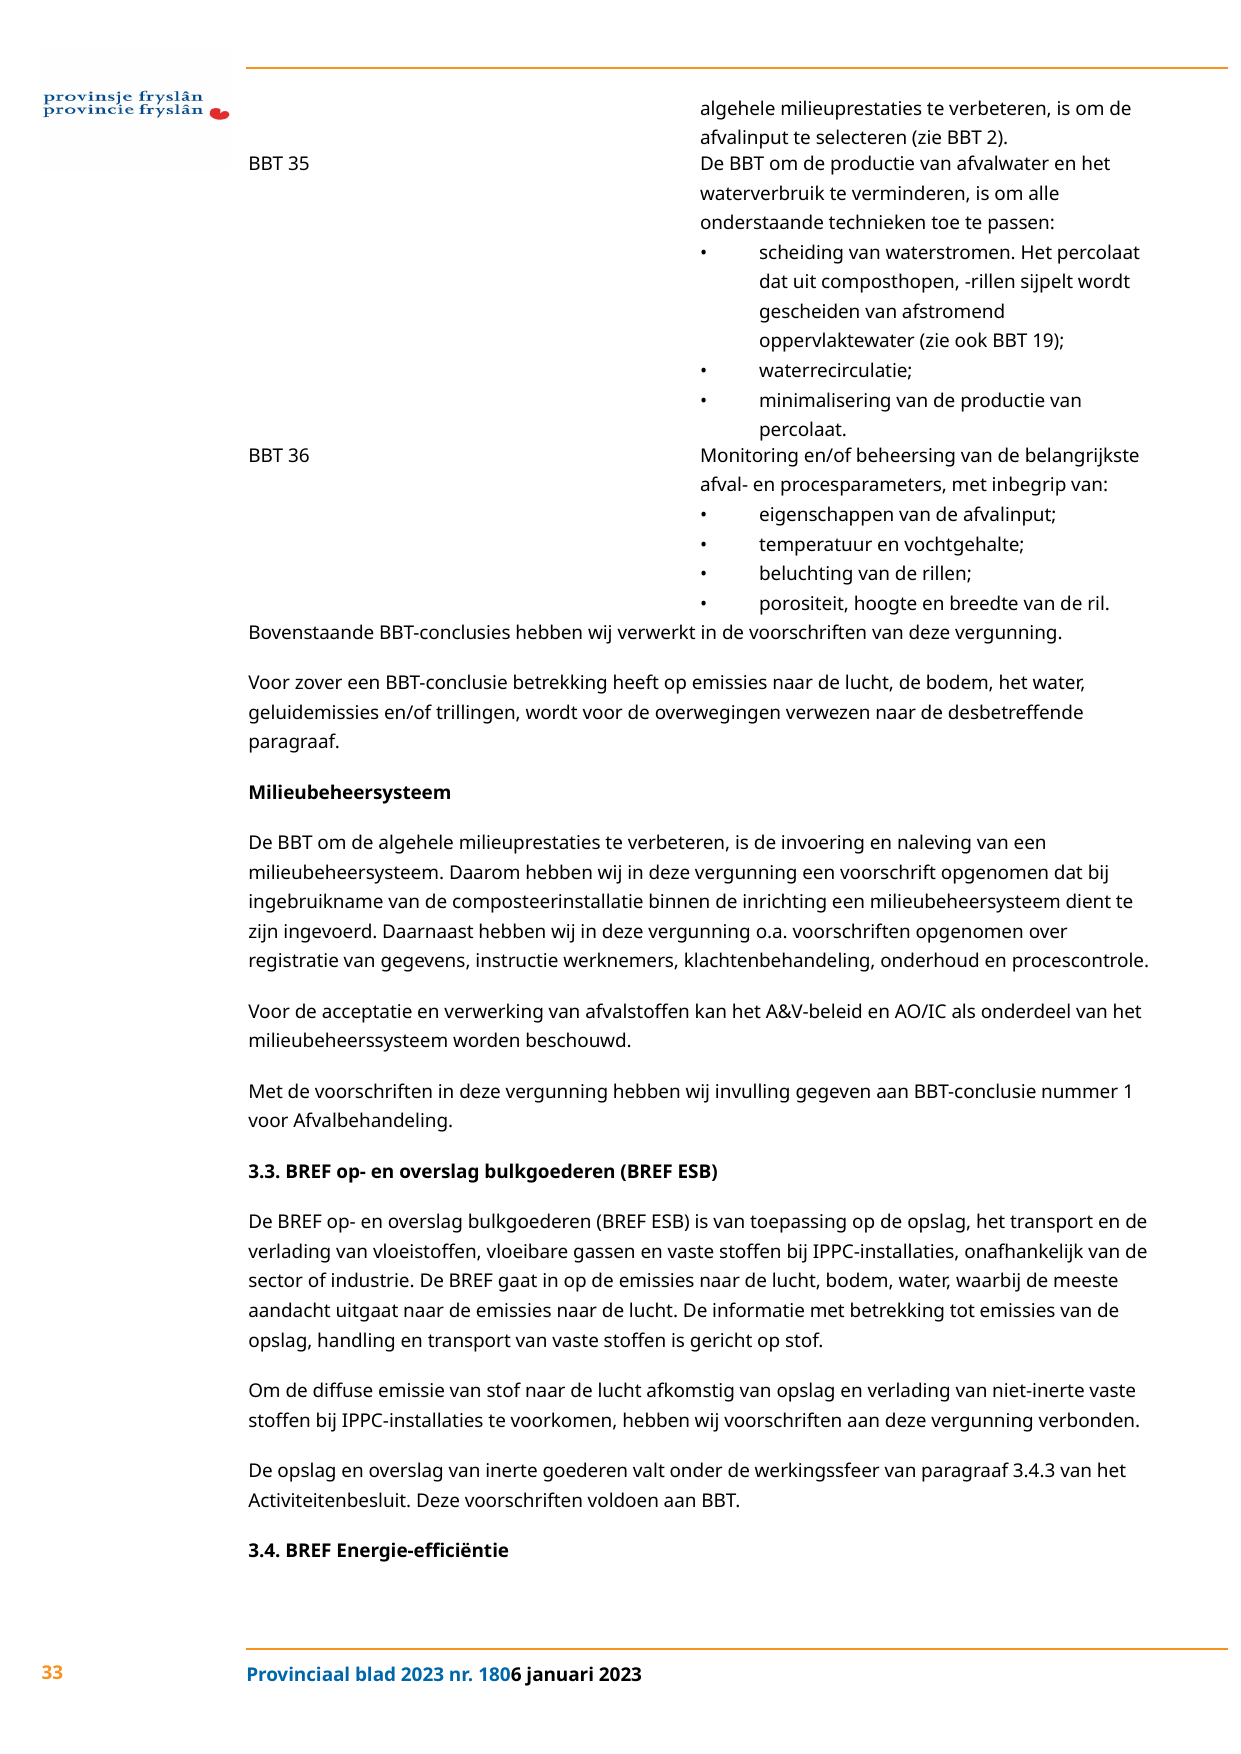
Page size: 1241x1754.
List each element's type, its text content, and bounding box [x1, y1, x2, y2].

text Bovenstaande BBT-conclusies hebben wij verwerkt in de voorschriften van deze vergunning. [248, 619, 1152, 645]
table_cell BBT 35 [248, 150, 700, 442]
text Met de voorschriften in deze vergunning hebben wij invulling gegeven aan BBT-conclusie nummer 1 voor Afvalbehandeling. [248, 1078, 1152, 1133]
text Om de diffuse emissie van stof naar de lucht afkomstig van opslag en verlading van niet-inerte vaste stoffen bij IPPC-installaties te voorkomen, hebben wij voorschriften aan deze vergunning verbonden. [248, 1377, 1152, 1433]
table_cell De BBT om de productie van afvalwater en het waterverbruik te verminderen, is om alle onderstaande technieken toe te passen: scheiding van waterstromen. Het percolaat dat uit composthopen, -rillen sijpelt wordt gescheiden van afstromend oppervlaktewater (zie ook BBT 19); waterrecirculatie; minimalisering van de productie van percolaat. [700, 150, 1152, 442]
table_cell BBT 36 [248, 442, 700, 616]
table_cell [248, 95, 700, 150]
text De opslag en overslag van inerte goederen valt onder de werkingssfeer van paragraaf 3.4.3 van het Activiteitenbesluit. Deze voorschriften voldoen aan BBT. [248, 1457, 1152, 1513]
text De BREF op- en overslag bulkgoederen (BREF ESB) is van toepassing op de opslag, het transport en de verlading van vloeistoffen, vloeibare gassen en vaste stoffen bij IPPC-installaties, onafhankelijk van de sector of industrie. De BREF gaat in op de emissies naar de lucht, bodem, water, waarbij de meeste aandacht uitgaat naar de emissies naar de lucht. De informatie met betrekking tot emissies van de opslag, handling en transport van vaste stoffen is gericht op stof. [248, 1208, 1152, 1353]
text 3.4. BREF Energie-efficiëntie [248, 1537, 1152, 1563]
table_cell Monitoring en/of beheersing van de belangrijkste afval- en procesparameters, met inbegrip van: eigenschappen van de afvalinput; temperatuur en vochtgehalte; beluchting van de rillen; porositeit, hoogte en breedte van de ril. [700, 442, 1152, 616]
text Milieubeheersysteem [248, 779, 1152, 805]
text 3.3. BREF op- en overslag bulkgoederen (BREF ESB) [248, 1158, 1152, 1184]
table_cell algehele milieuprestaties te verbeteren, is om de afvalinput te selecteren (zie BBT 2). [700, 95, 1152, 150]
text Voor de acceptatie en verwerking van afvalstoffen kan het A&V-beleid en AO/IC als onderdeel van het milieubeheerssysteem worden beschouwd. [248, 998, 1152, 1053]
text De BBT om de algehele milieuprestaties te verbeteren, is de invoering en naleving van een milieubeheersysteem. Daarom hebben wij in deze vergunning een voorschrift opgenomen dat bij ingebruikname van de composteerinstallatie binnen de inrichting een milieubeheersysteem dient te zijn ingevoerd. Daarnaast hebben wij in deze vergunning o.a. voorschriften opgenomen over registratie van gegevens, instructie werknemers, klachtenbehandeling, onderhoud en procescontrole. [248, 829, 1152, 973]
picture [41, 47, 231, 172]
text Voor zover een BBT-conclusie betrekking heeft op emissies naar de lucht, de bodem, het water, geluidemissies en/of trillingen, wordt voor de overwegingen verwezen naar de desbetreffende paragraaf. [248, 669, 1152, 754]
